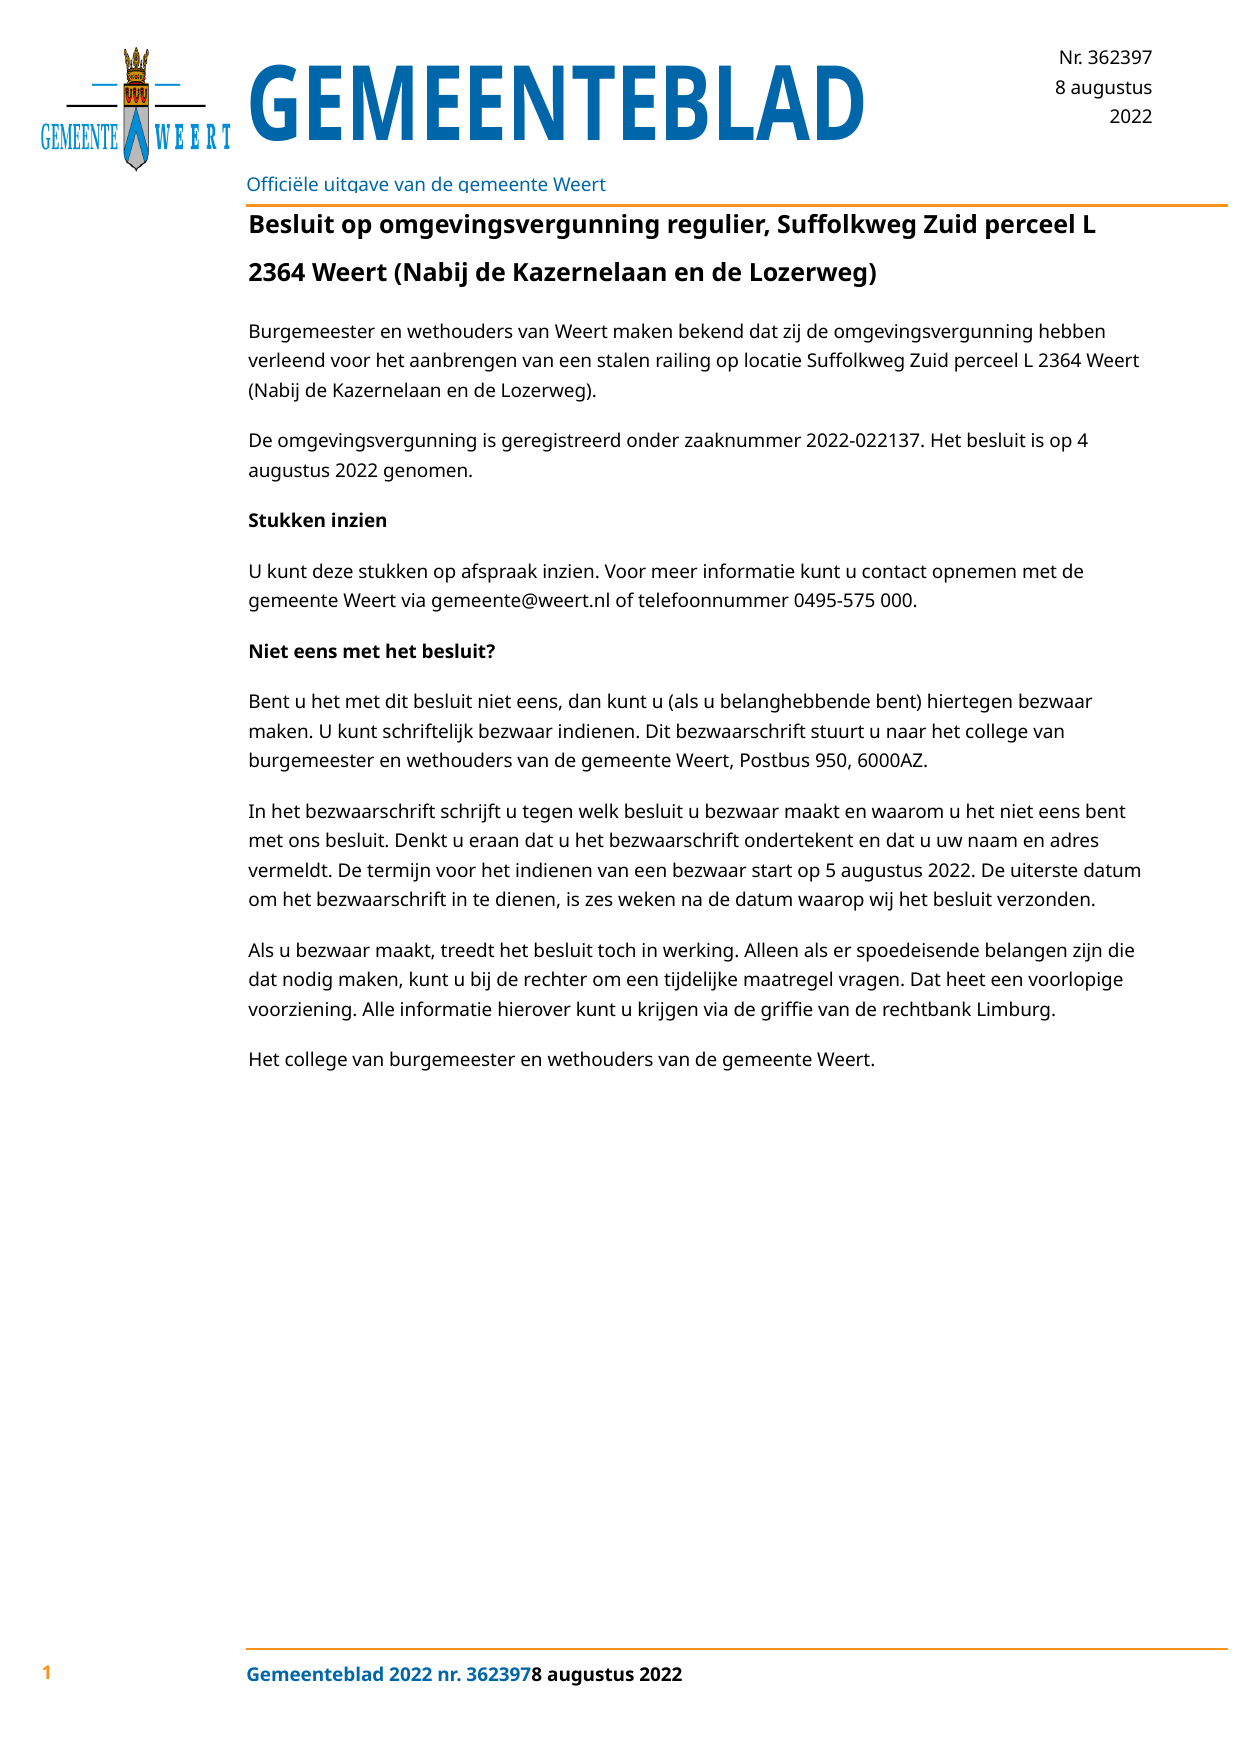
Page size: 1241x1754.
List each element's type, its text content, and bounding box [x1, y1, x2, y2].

text Het college van burgemeester en wethouders van de gemeente Weert. [248, 1047, 1152, 1072]
text Besluit op omgevingsvergunning regulier, Suffolkweg Zuid perceel L 2364 Weert (Nabij de Kazernelaan en de Lozerweg) [248, 207, 1152, 288]
text Stukken inzien [248, 507, 1152, 533]
text U kunt deze stukken op afspraak inzien. Voor meer informatie kunt u contact opnemen met de gemeente Weert via gemeente@weert.nl of telefoonnummer 0495-575 000. [248, 558, 1152, 613]
picture [41, 47, 231, 172]
text In het bezwaarschrift schrijft u tegen welk besluit u bezwaar maakt en waarom u het niet eens bent met ons besluit. Denkt u eraan dat u het bezwaarschrift ondertekent en dat u uw naam en adres vermeldt. De termijn voor het indienen van een bezwaar start op 5 augustus 2022. De uiterste datum om het bezwaarschrift in te dienen, is zes weken na de datum waarop wij het besluit verzonden. [248, 798, 1152, 912]
text Bent u het met dit besluit niet eens, dan kunt u (als u belanghebbende bent) hiertegen bezwaar maken. U kunt schriftelijk bezwaar indienen. Dit bezwaarschrift stuurt u naar het college van burgemeester en wethouders van de gemeente Weert, Postbus 950, 6000AZ. [248, 688, 1152, 773]
text Als u bezwaar maakt, treedt het besluit toch in werking. Alleen als er spoedeisende belangen zijn die dat nodig maken, kunt u bij de rechter om een tijdelijke maatregel vragen. Dat heet een voorlopige voorziening. Alle informatie hierover kunt u krijgen via de griffie van de rechtbank Limburg. [248, 937, 1152, 1022]
text Niet eens met het besluit? [248, 638, 1152, 664]
text Burgemeester en wethouders van Weert maken bekend dat zij de omgevingsvergunning hebben verleend voor het aanbrengen van een stalen railing op locatie Suffolkweg Zuid perceel L 2364 Weert (Nabij de Kazernelaan en de Lozerweg). [248, 318, 1152, 403]
text De omgevingsvergunning is geregistreerd onder zaaknummer 2022-022137. Het besluit is op 4 augustus 2022 genomen. [248, 427, 1152, 483]
